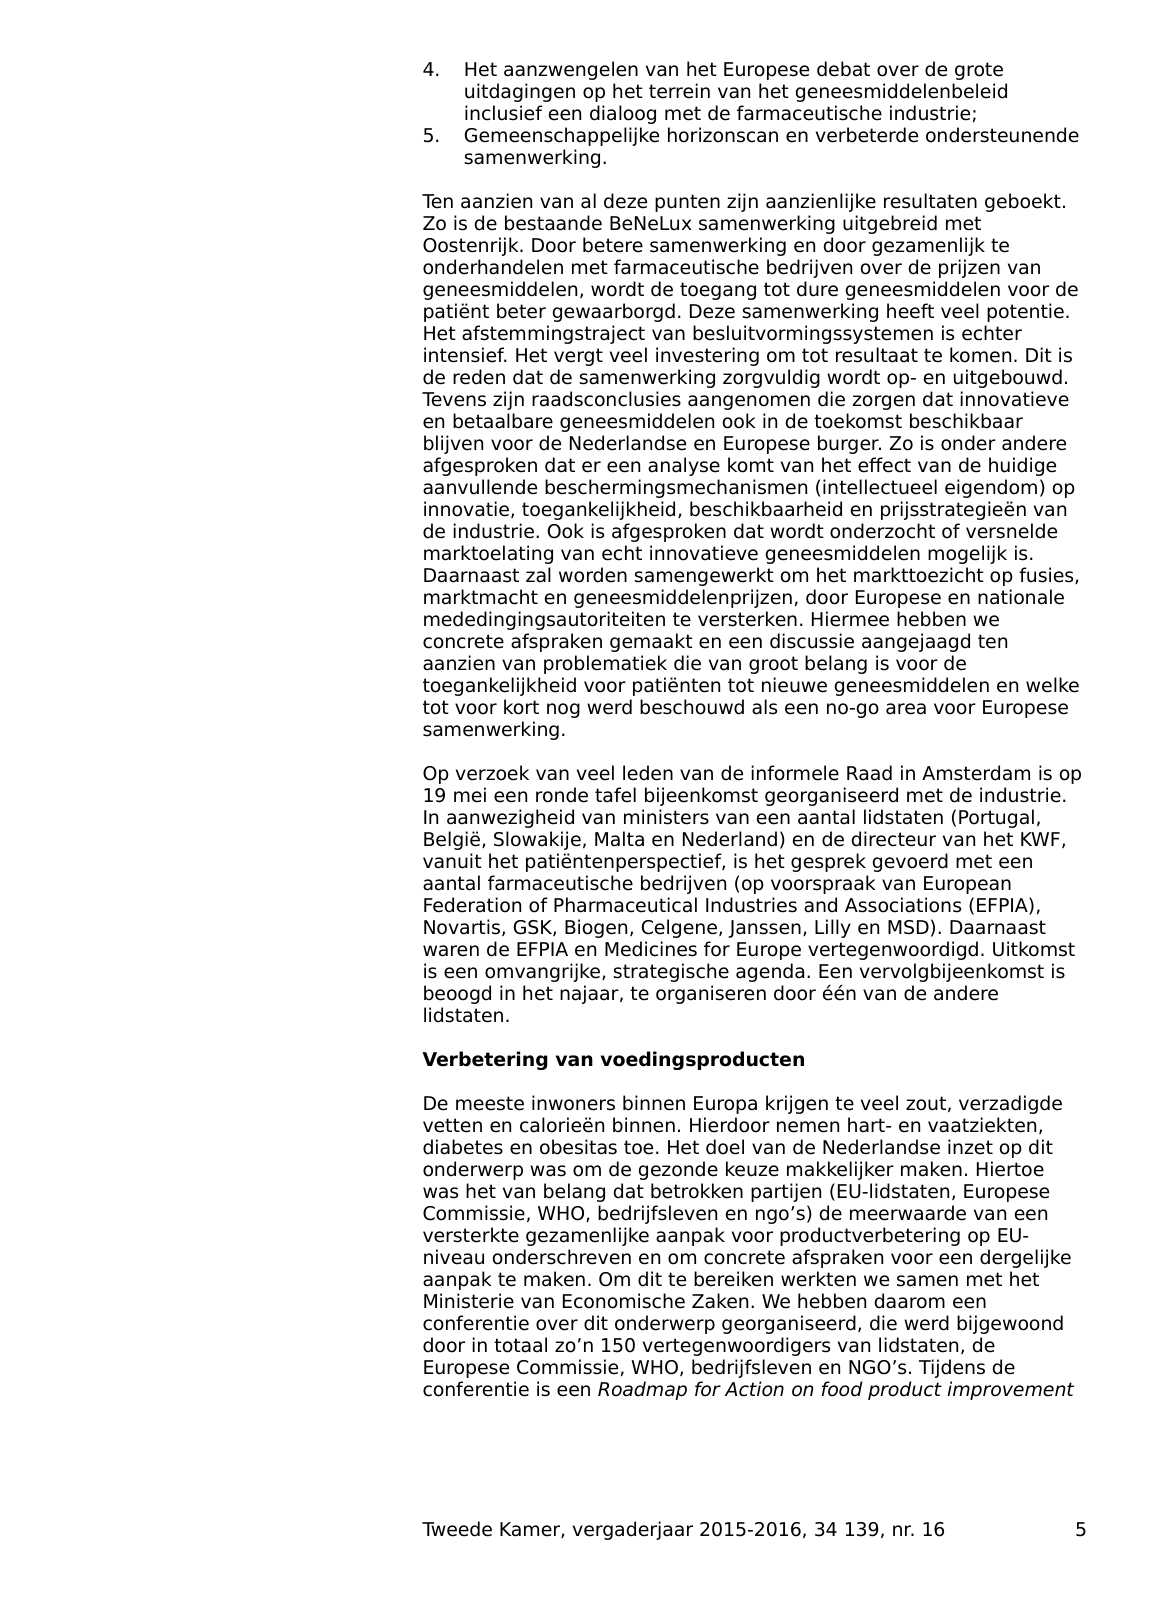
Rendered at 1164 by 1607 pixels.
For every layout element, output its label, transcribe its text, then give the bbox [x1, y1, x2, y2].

text Op verzoek van veel leden van de informele Raad in Amsterdam is op 19 mei een ronde tafel bijeenkomst georganiseerd met de industrie. In aanwezigheid van ministers van een aantal lidstaten (Portugal, België, Slowakije, Malta en Nederland) en de directeur van het KWF, vanuit het patiëntenperspectief, is het gesprek gevoerd met een aantal farmaceutische bedrijven (op voorspraak van European Federation of Pharmaceutical Industries and Associations (EFPIA), Novartis, GSK, Biogen, Celgene, Janssen, Lilly en MSD). Daarnaast waren de EFPIA en Medicines for Europe vertegenwoordigd. Uitkomst is een omvangrijke, strategische agenda. Een vervolgbijeenkomst is beoogd in het najaar, te organiseren door één van de andere lidstaten. [422, 763, 1087, 1027]
text Ten aanzien van al deze punten zijn aanzienlijke resultaten geboekt. Zo is de bestaande BeNeLux samenwerking uitgebreid met Oostenrijk. Door betere samenwerking en door gezamenlijk te onderhandelen met farmaceutische bedrijven over de prijzen van geneesmiddelen, wordt de toegang tot dure geneesmiddelen voor de patiënt beter gewaarborgd. Deze samenwerking heeft veel potentie. Het afstemmingstraject van besluitvormingssystemen is echter intensief. Het vergt veel investering om tot resultaat te komen. Dit is de reden dat de samenwerking zorgvuldig wordt op- en uitgebouwd. Tevens zijn raadsconclusies aangenomen die zorgen dat innovatieve en betaalbare geneesmiddelen ook in de toekomst beschikbaar blijven voor de Nederlandse en Europese burger. Zo is onder andere afgesproken dat er een analyse komt van het effect van de huidige aanvullende beschermingsmechanismen (intellectueel eigendom) op innovatie, toegankelijkheid, beschikbaarheid en prijsstrategieën van de industrie. Ook is afgesproken dat wordt onderzocht of versnelde marktoelating van echt innovatieve geneesmiddelen mogelijk is. Daarnaast zal worden samengewerkt om het markttoezicht op fusies, marktmacht en geneesmiddelenprijzen, door Europese en nationale mededingingsautoriteiten te versterken. Hiermee hebben we concrete afspraken gemaakt en een discussie aangejaagd ten aanzien van problematiek die van groot belang is voor de toegankelijkheid voor patiënten tot nieuwe geneesmiddelen en welke tot voor kort nog werd beschouwd als een no-go area voor Europese samenwerking. [422, 191, 1087, 741]
text 4. Het aanzwengelen van het Europese debat over de grote uitdagingen op het terrein van het geneesmiddelenbeleid inclusief een dialoog met de farmaceutische industrie; [422, 59, 1087, 125]
subtitle Verbetering van voedingsproducten [422, 1049, 1087, 1071]
text 5. Gemeenschappelijke horizonscan en verbeterde ondersteunende samenwerking. [422, 125, 1087, 169]
text De meeste inwoners binnen Europa krijgen te veel zout, verzadigde vetten en calorieën binnen. Hierdoor nemen hart- en vaatziekten, diabetes en obesitas toe. Het doel van de Nederlandse inzet op dit onderwerp was om de gezonde keuze makkelijker maken. Hiertoe was het van belang dat betrokken partijen (EU-lidstaten, Europese Commissie, WHO, bedrijfsleven en ngo’s) de meerwaarde van een versterkte gezamenlijke aanpak voor productverbetering op EU-niveau onderschreven en om concrete afspraken voor een dergelijke aanpak te maken. Om dit te bereiken werkten we samen met het Ministerie van Economische Zaken. We hebben daarom een conferentie over dit onderwerp georganiseerd, die werd bijgewoond door in totaal zo’n 150 vertegenwoordigers van lidstaten, de Europese Commissie, WHO, bedrijfsleven en NGO’s. Tijdens de conferentie is een Roadmap for Action on food product improvement [422, 1093, 1087, 1401]
